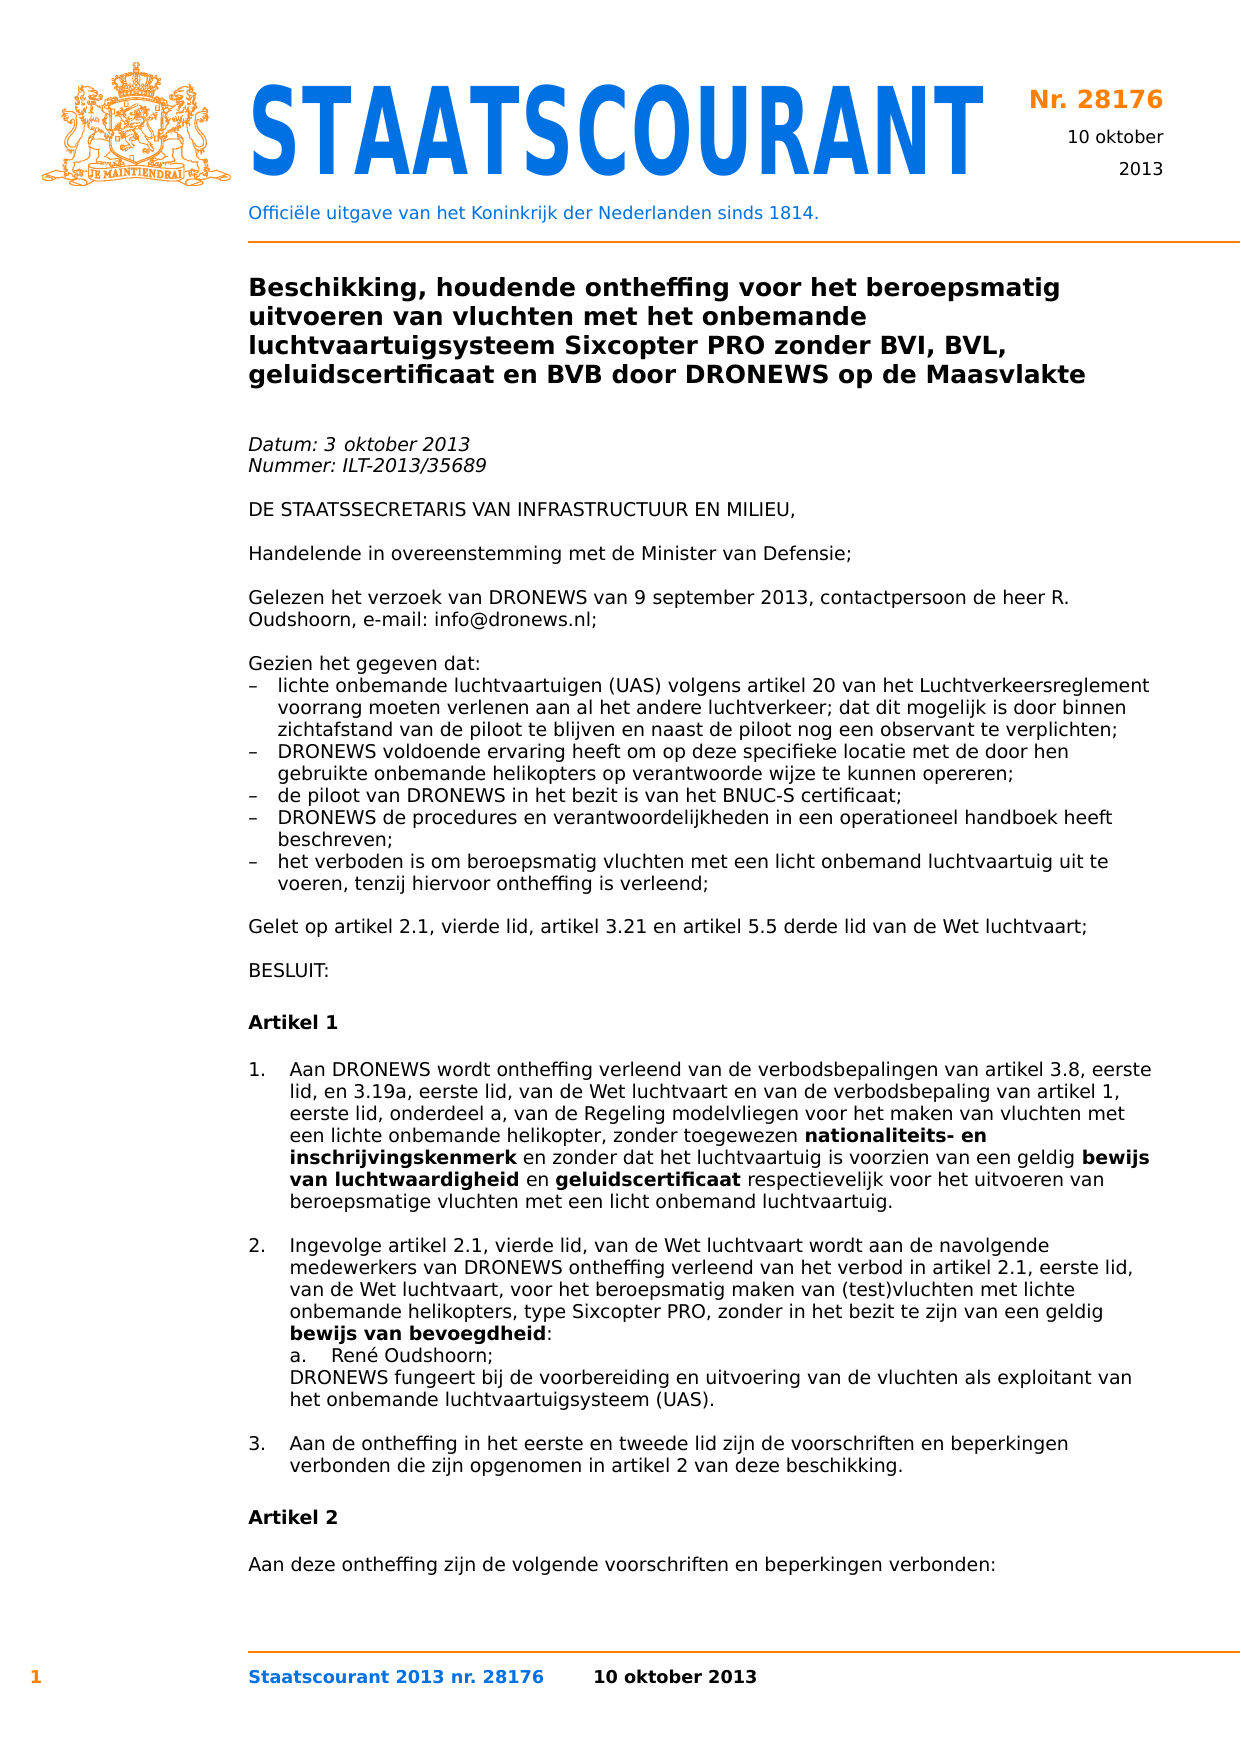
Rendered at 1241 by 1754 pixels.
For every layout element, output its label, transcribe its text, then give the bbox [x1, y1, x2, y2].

text 3. Aan de ontheffing in het eerste en tweede lid zijn de voorschriften en beperkingen verbonden die zijn opgenomen in artikel 2 van deze beschikking. [248, 1433, 1163, 1477]
text Datum: 3 oktober 2013 [248, 433, 1163, 455]
text 2. Ingevolge artikel 2.1, vierde lid, van de Wet luchtvaart wordt aan de navolgende medewerkers van DRONEWS ontheffing verleend van het verbod in artikel 2.1, eerste lid, van de Wet luchtvaart, voor het beroepsmatig maken van (test)vluchten met lichte onbemande helikopters, type Sixcopter PRO, zonder in het bezit te zijn van een geldig bewijs van bevoegdheid: [248, 1235, 1163, 1345]
text Gelet op artikel 2.1, vierde lid, artikel 3.21 en artikel 5.5 derde lid van de Wet luchtvaart; [248, 916, 1163, 938]
subtitle Artikel 1 [248, 1012, 1163, 1034]
table_cell 2013 [998, 153, 1240, 203]
text BESLUIT: [248, 960, 1163, 982]
text – DRONEWS voldoende ervaring heeft om op deze specifieke locatie met de door hen gebruikte onbemande helikopters op verantwoorde wijze te kunnen opereren; [248, 741, 1163, 785]
text Handelende in overeenstemming met de Minister van Defensie; [248, 543, 1163, 565]
text Nummer: ILT-2013/35689 [248, 455, 1163, 477]
table_header STAATSCOURANT [248, 62, 998, 203]
text Gezien het gegeven dat: [248, 653, 1163, 675]
text DE STAATSSECRETARIS VAN INFRASTRUCTUUR EN MILIEU, [248, 499, 1163, 521]
text – lichte onbemande luchtvaartuigen (UAS) volgens artikel 20 van het Luchtverkeersreglement voorrang moeten verlenen aan al het andere luchtverkeer; dat dit mogelijk is door binnen zichtafstand van de piloot te blijven en naast de piloot nog een observant te verplichten; [248, 675, 1163, 741]
table_cell Officiële uitgave van het Koninkrijk der Nederlanden sinds 1814. [248, 203, 1240, 241]
text DRONEWS fungeert bij de voorbereiding en uitvoering van de vluchten als exploitant van het onbemande luchtvaartuigsysteem (UAS). [289, 1367, 1163, 1411]
picture [41, 62, 231, 186]
text a. René Oudshoorn; [289, 1345, 1163, 1367]
table_header [25, 62, 248, 241]
text 1. Aan DRONEWS wordt ontheffing verleend van de verbodsbepalingen van artikel 3.8, eerste lid, en 3.19a, eerste lid, van de Wet luchtvaart en van de verbodsbepaling van artikel 1, eerste lid, onderdeel a, van de Regeling modelvliegen voor het maken van vluchten met een lichte onbemande helikopter, zonder toegewezen nationaliteits- en inschrijvingskenmerk en zonder dat het luchtvaartuig is voorzien van een geldig bewijs van luchtwaardigheid en geluidscertificaat respectievelijk voor het uitvoeren van beroepsmatige vluchten met een licht onbemand luchtvaartuig. [248, 1059, 1163, 1213]
text – DRONEWS de procedures en verantwoordelijkheden in een operationeel handboek heeft beschreven; [248, 807, 1163, 851]
text Gelezen het verzoek van DRONEWS van 9 september 2013, contactpersoon de heer R. Oudshoorn, e-mail: info@dronews.nl; [248, 587, 1163, 631]
text – het verboden is om beroepsmatig vluchten met een licht onbemand luchtvaartuig uit te voeren, tenzij hiervoor ontheffing is verleend; [248, 851, 1163, 894]
table_cell 10 oktober [998, 121, 1240, 153]
text – de piloot van DRONEWS in het bezit is van het BNUC-S certificaat; [248, 785, 1163, 807]
subtitle Artikel 2 [248, 1507, 1163, 1529]
table_header Nr. 28176 [998, 62, 1240, 121]
subtitle Beschikking, houdende ontheffing voor het beroepsmatig uitvoeren van vluchten met het onbemande luchtvaartuigsysteem Sixcopter PRO zonder BVI, BVL, geluidscertificaat en BVB door DRONEWS op de Maasvlakte [248, 273, 1163, 390]
text Aan deze ontheffing zijn de volgende voorschriften en beperkingen verbonden: [248, 1554, 1163, 1576]
